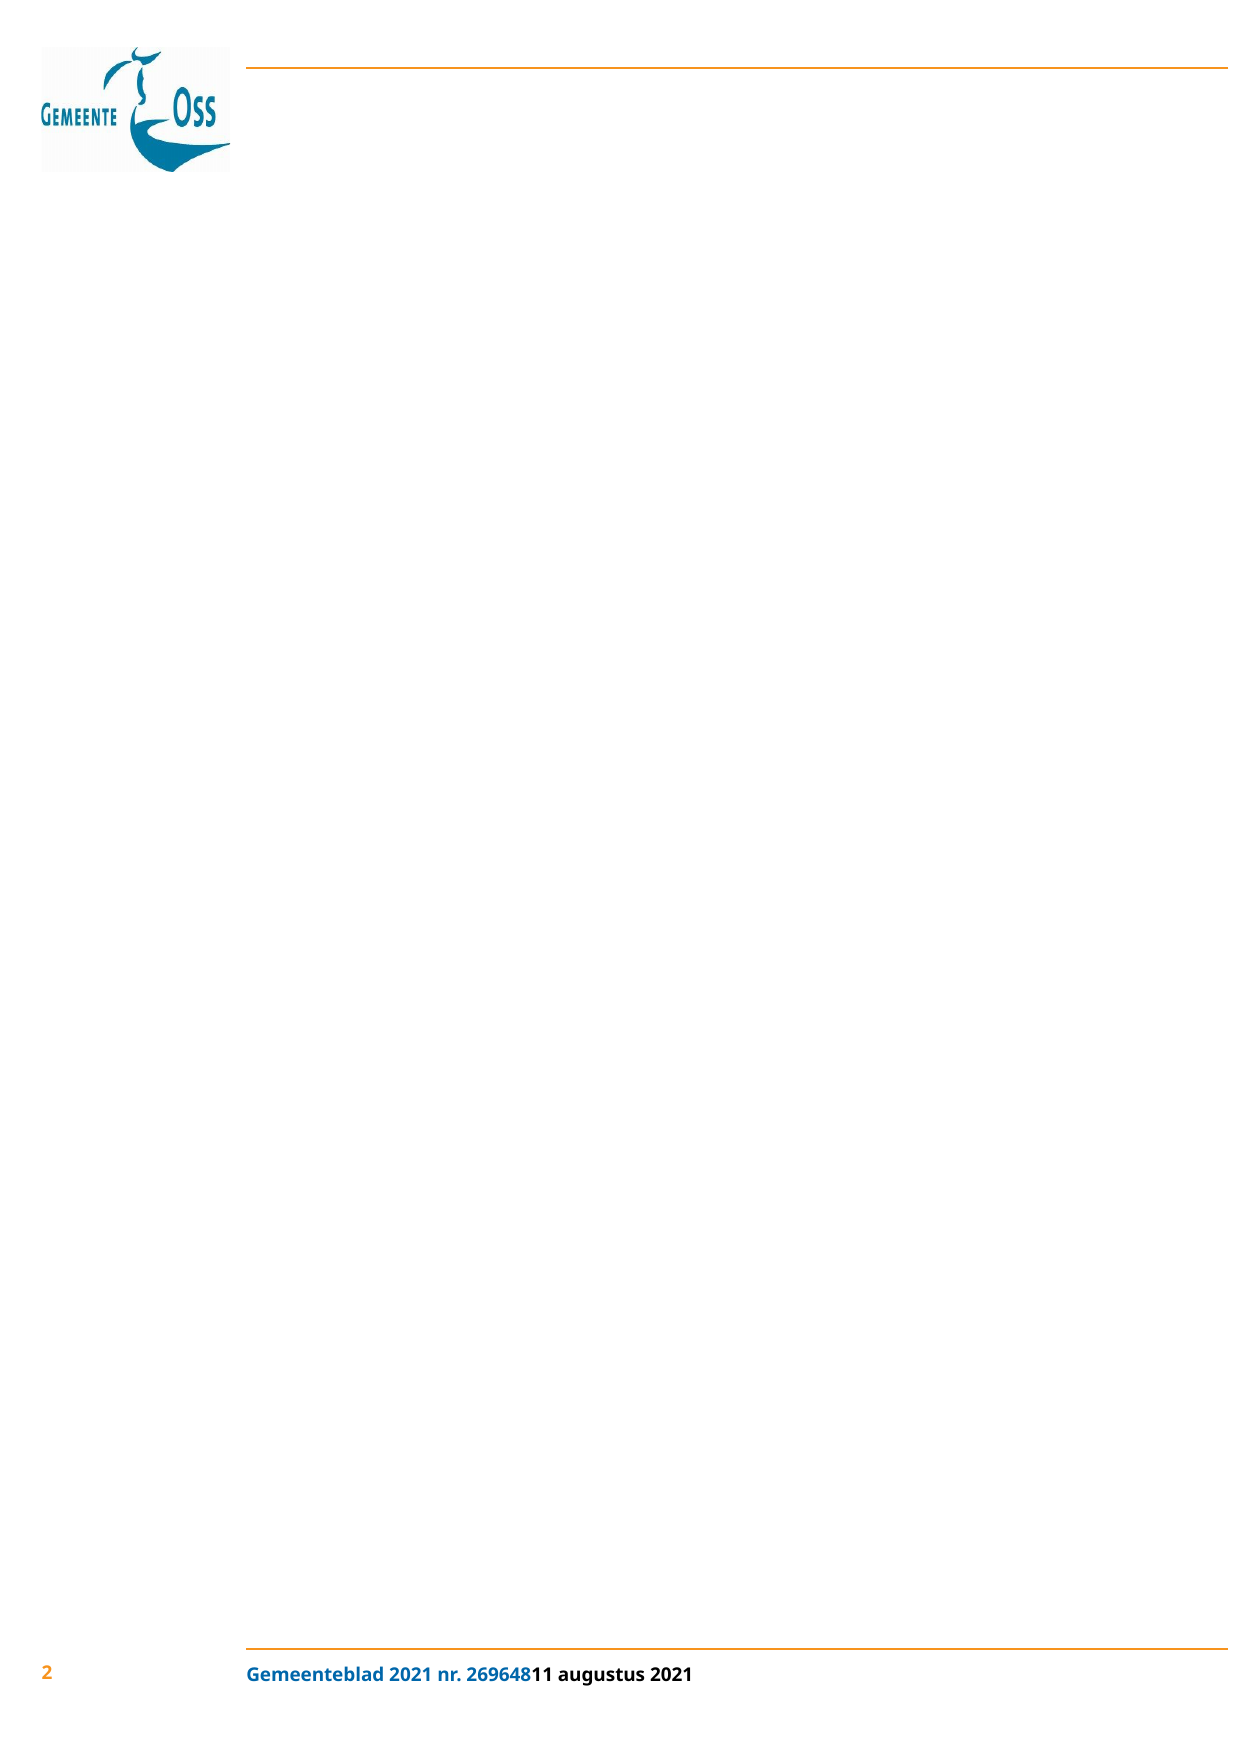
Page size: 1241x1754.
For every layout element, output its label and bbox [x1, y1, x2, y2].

picture [41, 47, 231, 172]
